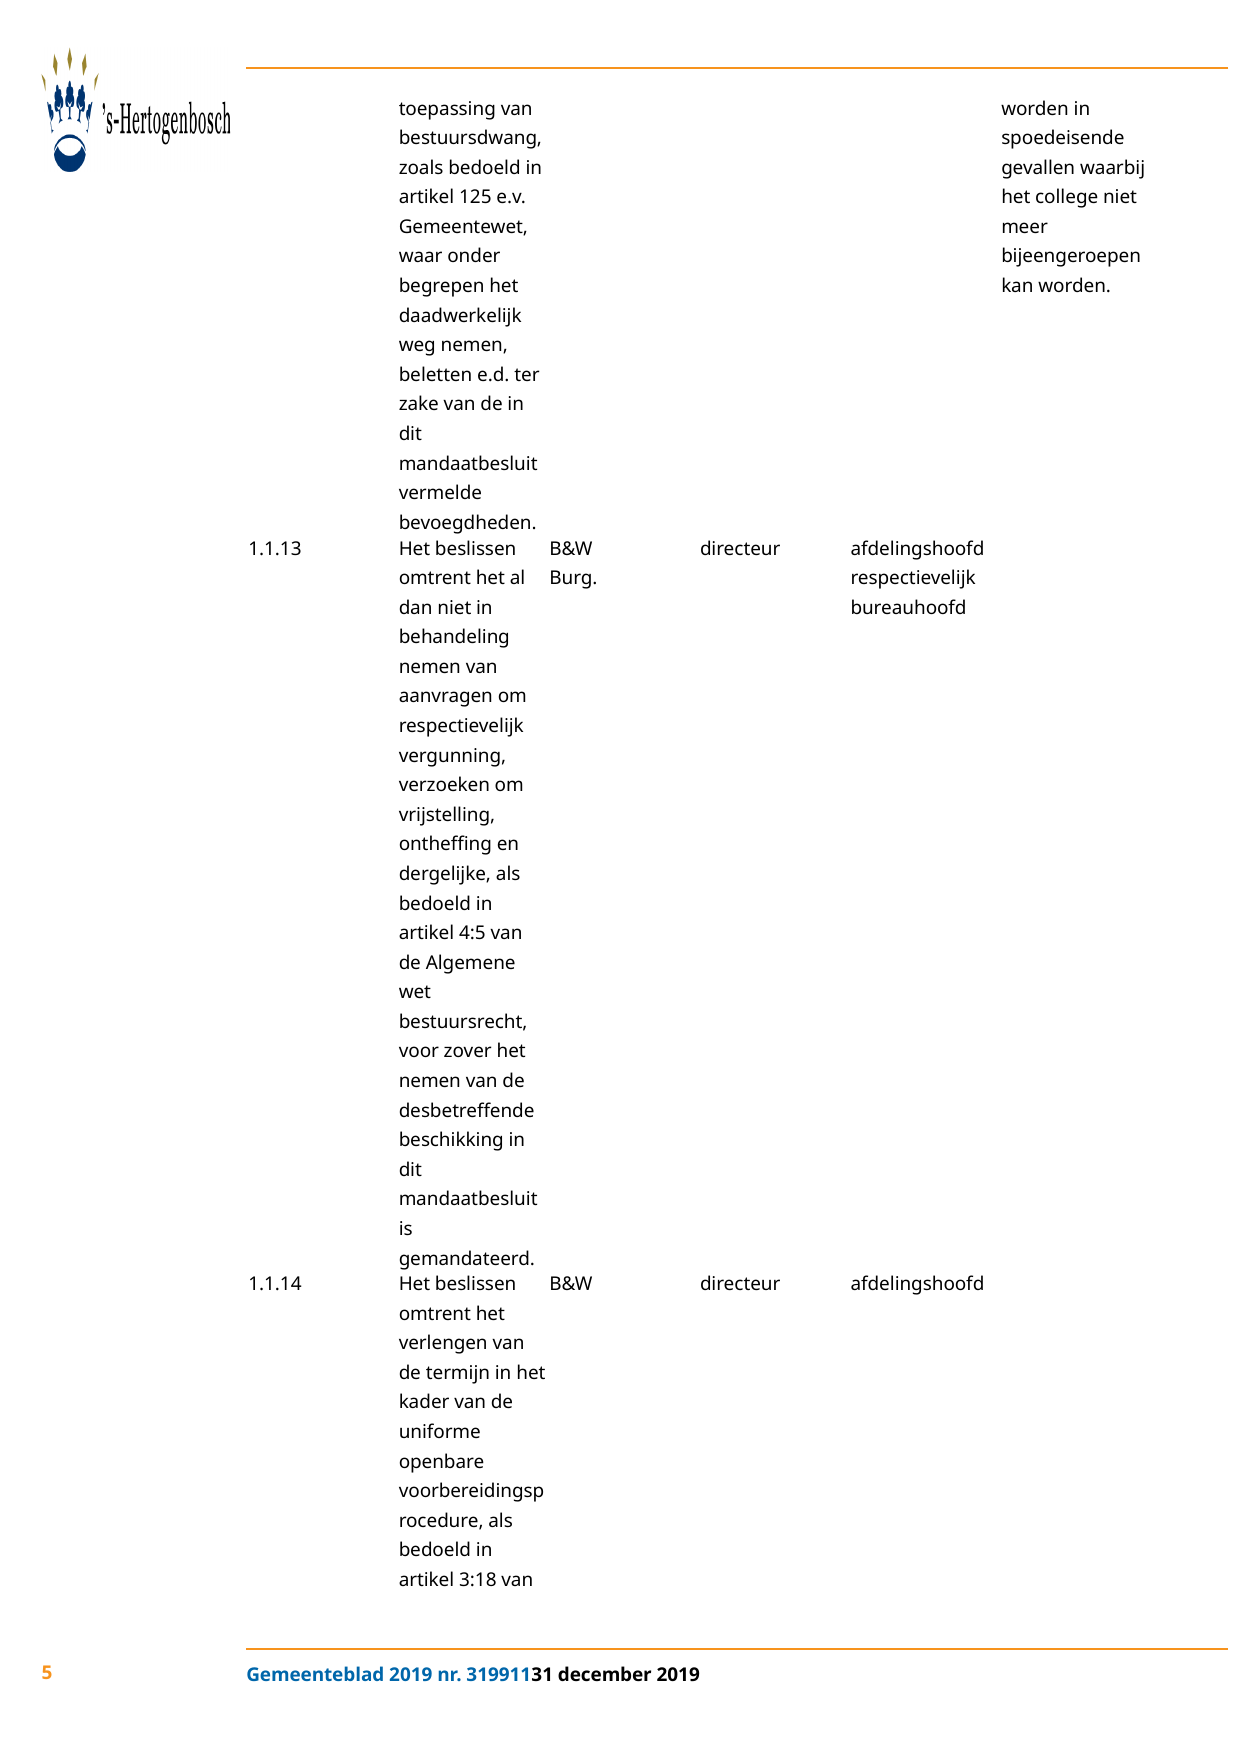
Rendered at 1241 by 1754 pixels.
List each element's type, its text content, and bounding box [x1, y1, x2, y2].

table_cell Het beslissen omtrent het verlengen van de termijn in het kader van de uniforme openbare voorbereidingsprocedure, als bedoeld in artikel 3:18 van [399, 1270, 549, 1592]
table_cell [248, 95, 398, 535]
table_cell Het beslissen omtrent het al dan niet in behandeling nemen van aanvragen om respectievelijk vergunning, verzoeken om vrijstelling, ontheffing en dergelijke, als bedoeld in artikel 4:5 van de Algemene wet bestuursrecht, voor zover het nemen van de desbetreffende beschikking in dit mandaatbesluit is gemandateerd. [399, 535, 549, 1270]
table_cell toepassing van bestuursdwang, zoals bedoeld in artikel 125 e.v. Gemeentewet, waar onder begrepen het daadwerkelijk weg nemen, beletten e.d. ter zake van de in dit mandaatbesluit vermelde bevoegdheden. [399, 95, 549, 535]
table_cell [700, 95, 850, 535]
table_cell afdelingshoofd [850, 1270, 1001, 1592]
table_cell afdelingshoofd respectievelijk bureauhoofd [850, 535, 1001, 1270]
table_cell B&W [549, 1270, 700, 1592]
table_cell B&W Burg. [549, 535, 700, 1270]
table_cell 1.1.13 [248, 535, 398, 1270]
table_cell directeur [700, 1270, 850, 1592]
table_cell 1.1.14 [248, 1270, 398, 1592]
table_cell [1001, 535, 1152, 1270]
table_cell [1001, 1270, 1152, 1592]
picture [41, 47, 231, 172]
table_cell [850, 95, 1001, 535]
table_cell worden in spoedeisende gevallen waarbij het college niet meer bijeengeroepen kan worden. [1001, 95, 1152, 535]
table_cell [549, 95, 700, 535]
table_cell directeur [700, 535, 850, 1270]
